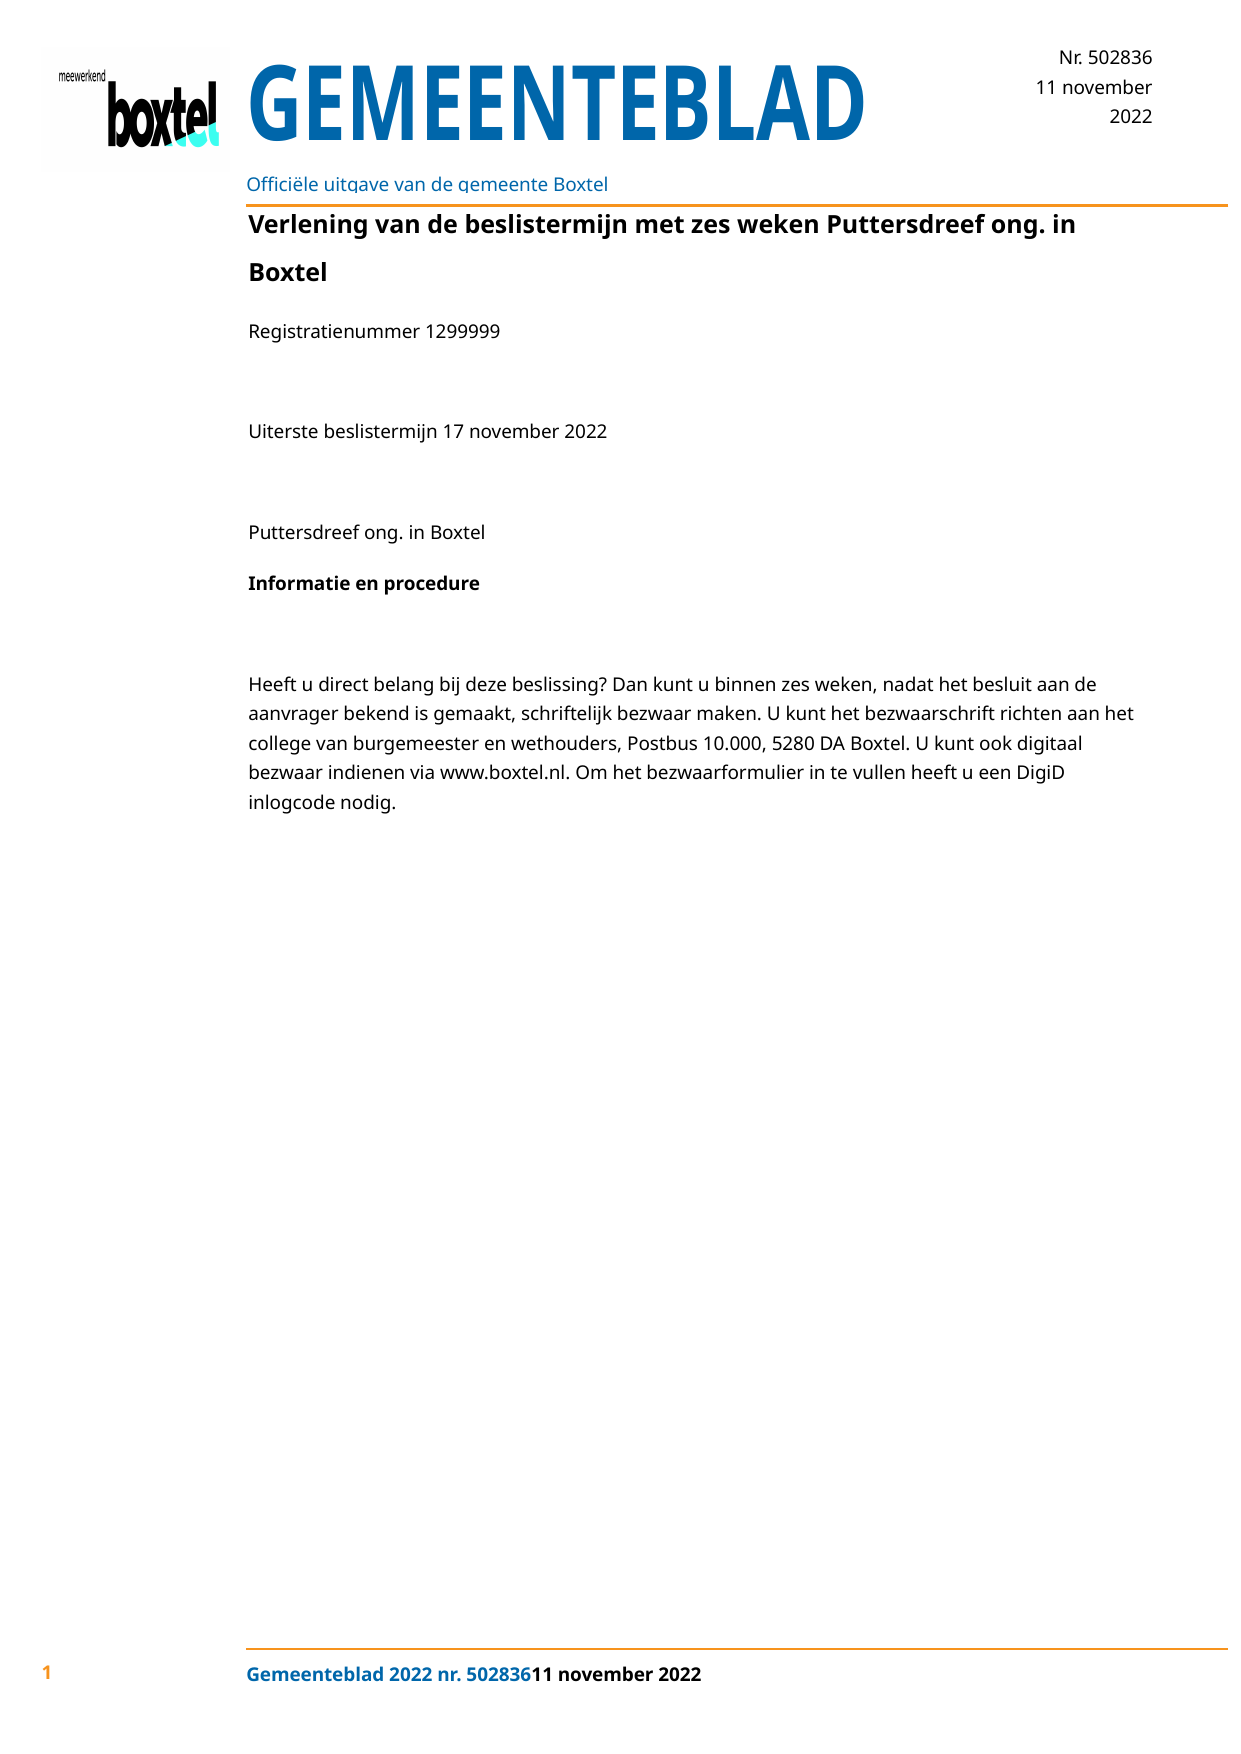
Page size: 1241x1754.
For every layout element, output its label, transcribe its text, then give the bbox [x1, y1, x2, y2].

text Registratienummer 1299999 [248, 318, 1152, 344]
text Uiterste beslistermijn 17 november 2022 [248, 419, 1152, 444]
text Puttersdreef ong. in Boxtel [248, 519, 1152, 545]
text Verlening van de beslistermijn met zes weken Puttersdreef ong. in Boxtel [248, 207, 1152, 288]
text Informatie en procedure [248, 570, 1152, 596]
picture [41, 47, 231, 172]
text Heeft u direct belang bij deze beslissing? Dan kunt u binnen zes weken, nadat het besluit aan de aanvrager bekend is gemaakt, schriftelijk bezwaar maken. U kunt het bezwaarschrift richten aan het college van burgemeester en wethouders, Postbus 10.000, 5280 DA Boxtel. U kunt ook digitaal bezwaar indienen via www.boxtel.nl. Om het bezwaarformulier in te vullen heeft u een DigiD inlogcode nodig. [248, 671, 1152, 815]
